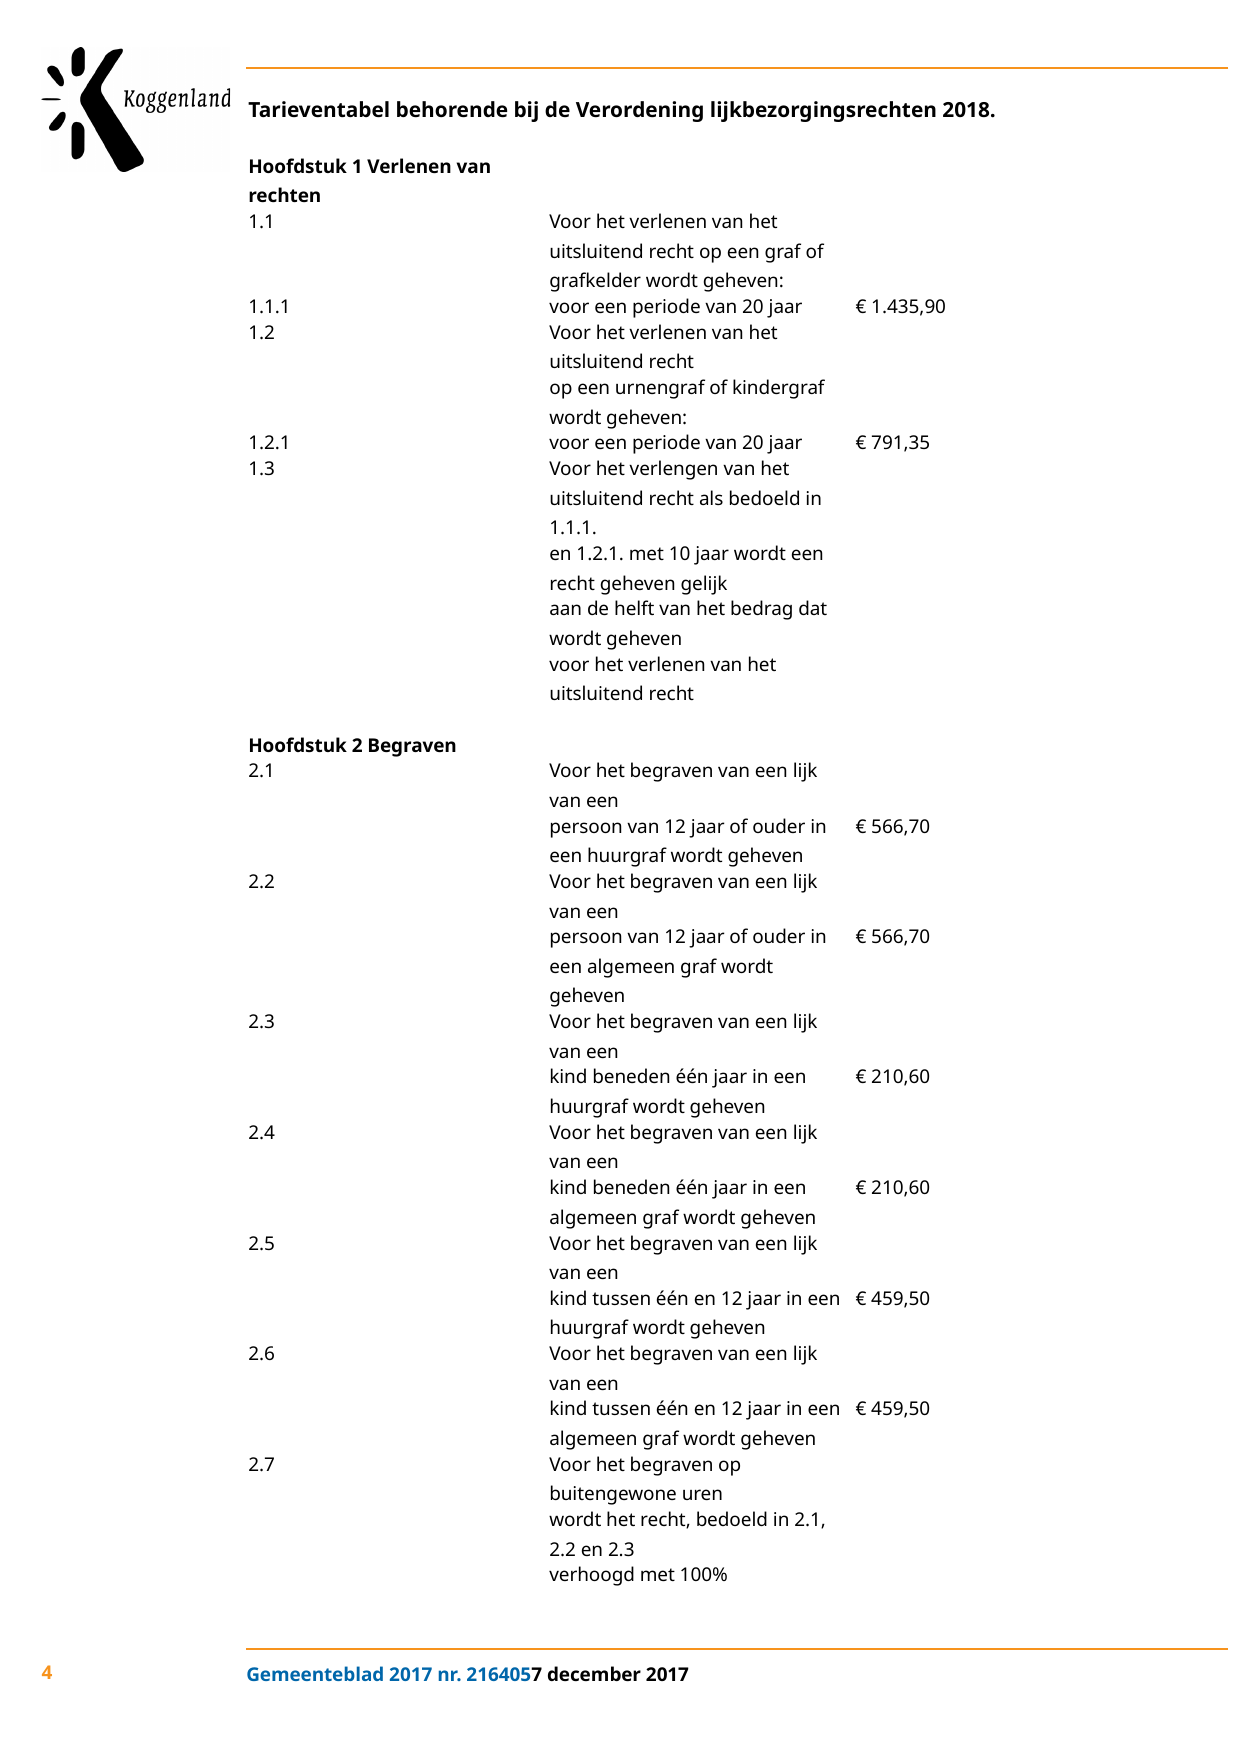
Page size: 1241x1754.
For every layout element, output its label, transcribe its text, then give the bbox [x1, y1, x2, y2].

table_cell [248, 596, 549, 651]
table_cell 1.1.1 [248, 293, 549, 319]
table_cell [850, 208, 1152, 293]
table_cell 1.1 [248, 208, 549, 293]
table_cell 2.5 [248, 1230, 549, 1285]
table_cell [248, 1506, 549, 1562]
table_cell Voor het begraven van een lijk van een [549, 1009, 850, 1064]
table_cell voor het verlenen van het uitsluitend recht [549, 651, 850, 706]
table_cell [248, 924, 549, 1008]
table_cell verhoogd met 100% [549, 1562, 850, 1587]
table_cell [850, 1562, 1152, 1587]
table_cell [850, 758, 1152, 813]
table_cell € 566,70 [850, 924, 1152, 1008]
table_cell Voor het verlenen van het uitsluitend recht [549, 319, 850, 374]
table_cell 1.3 [248, 455, 549, 540]
table_header Hoofdstuk 1 Verlenen van rechten [248, 153, 549, 208]
table_cell [549, 706, 850, 732]
table_cell Voor het begraven van een lijk van een [549, 1340, 850, 1396]
table_cell [248, 651, 549, 706]
table_cell [850, 455, 1152, 540]
table_cell persoon van 12 jaar of ouder in een algemeen graf wordt geheven [549, 924, 850, 1008]
table_cell € 210,60 [850, 1174, 1152, 1230]
table_cell € 459,50 [850, 1396, 1152, 1451]
table_cell 2.1 [248, 758, 549, 813]
table_cell € 459,50 [850, 1285, 1152, 1340]
table_cell [248, 813, 549, 868]
table_cell 2.3 [248, 1009, 549, 1064]
table_cell persoon van 12 jaar of ouder in een huurgraf wordt geheven [549, 813, 850, 868]
table_cell voor een periode van 20 jaar [549, 430, 850, 455]
table_cell Voor het verlengen van het uitsluitend recht als bedoeld in 1.1.1. [549, 455, 850, 540]
table_cell en 1.2.1. met 10 jaar wordt een recht geheven gelijk [549, 540, 850, 596]
table_cell kind tussen één en 12 jaar in een huurgraf wordt geheven [549, 1285, 850, 1340]
table_cell 1.2.1 [248, 430, 549, 455]
table_cell 2.7 [248, 1451, 549, 1506]
table_cell [850, 1506, 1152, 1562]
table_cell [850, 1340, 1152, 1396]
table_cell € 566,70 [850, 813, 1152, 868]
table_cell [248, 374, 549, 429]
table_cell [248, 706, 549, 732]
table_cell [850, 596, 1152, 651]
table_cell [850, 540, 1152, 596]
table_cell Voor het begraven op buitengewone uren [549, 1451, 850, 1506]
table_cell [850, 868, 1152, 923]
table_cell [248, 540, 549, 596]
table_cell [248, 1285, 549, 1340]
table_cell Voor het begraven van een lijk van een [549, 1230, 850, 1285]
table_cell [248, 1174, 549, 1230]
table_cell [248, 1396, 549, 1451]
table_cell op een urnengraf of kindergraf wordt geheven: [549, 374, 850, 429]
table_cell [850, 651, 1152, 706]
table_cell € 1.435,90 [850, 293, 1152, 319]
table_cell [850, 706, 1152, 732]
table_cell kind beneden één jaar in een huurgraf wordt geheven [549, 1064, 850, 1119]
table_cell [850, 1230, 1152, 1285]
table_cell aan de helft van het bedrag dat wordt geheven [549, 596, 850, 651]
table_cell [549, 732, 850, 758]
table_cell Voor het begraven van een lijk van een [549, 868, 850, 923]
table_cell Voor het begraven van een lijk van een [549, 1119, 850, 1174]
table_cell 1.2 [248, 319, 549, 374]
table_cell Hoofdstuk 2 Begraven [248, 732, 549, 758]
table_cell kind beneden één jaar in een algemeen graf wordt geheven [549, 1174, 850, 1230]
table_cell 2.4 [248, 1119, 549, 1174]
table_cell kind tussen één en 12 jaar in een algemeen graf wordt geheven [549, 1396, 850, 1451]
table_cell [850, 1451, 1152, 1506]
table_cell [850, 374, 1152, 429]
picture [41, 47, 231, 172]
table_cell wordt het recht, bedoeld in 2.1, 2.2 en 2.3 [549, 1506, 850, 1562]
table_cell voor een periode van 20 jaar [549, 293, 850, 319]
table_cell Voor het verlenen van het uitsluitend recht op een graf of grafkelder wordt geheven: [549, 208, 850, 293]
table_cell [850, 1119, 1152, 1174]
table_cell [850, 319, 1152, 374]
table_cell € 210,60 [850, 1064, 1152, 1119]
table_cell Voor het begraven van een lijk van een [549, 758, 850, 813]
table_cell 2.2 [248, 868, 549, 923]
table_header [549, 153, 850, 208]
table_cell [248, 1064, 549, 1119]
table_cell [248, 1562, 549, 1587]
table_cell [850, 1009, 1152, 1064]
table_cell 2.6 [248, 1340, 549, 1396]
table_cell € 791,35 [850, 430, 1152, 455]
text Tarieventabel behorende bij de Verordening lijkbezorgingsrechten 2018. [248, 95, 1152, 123]
